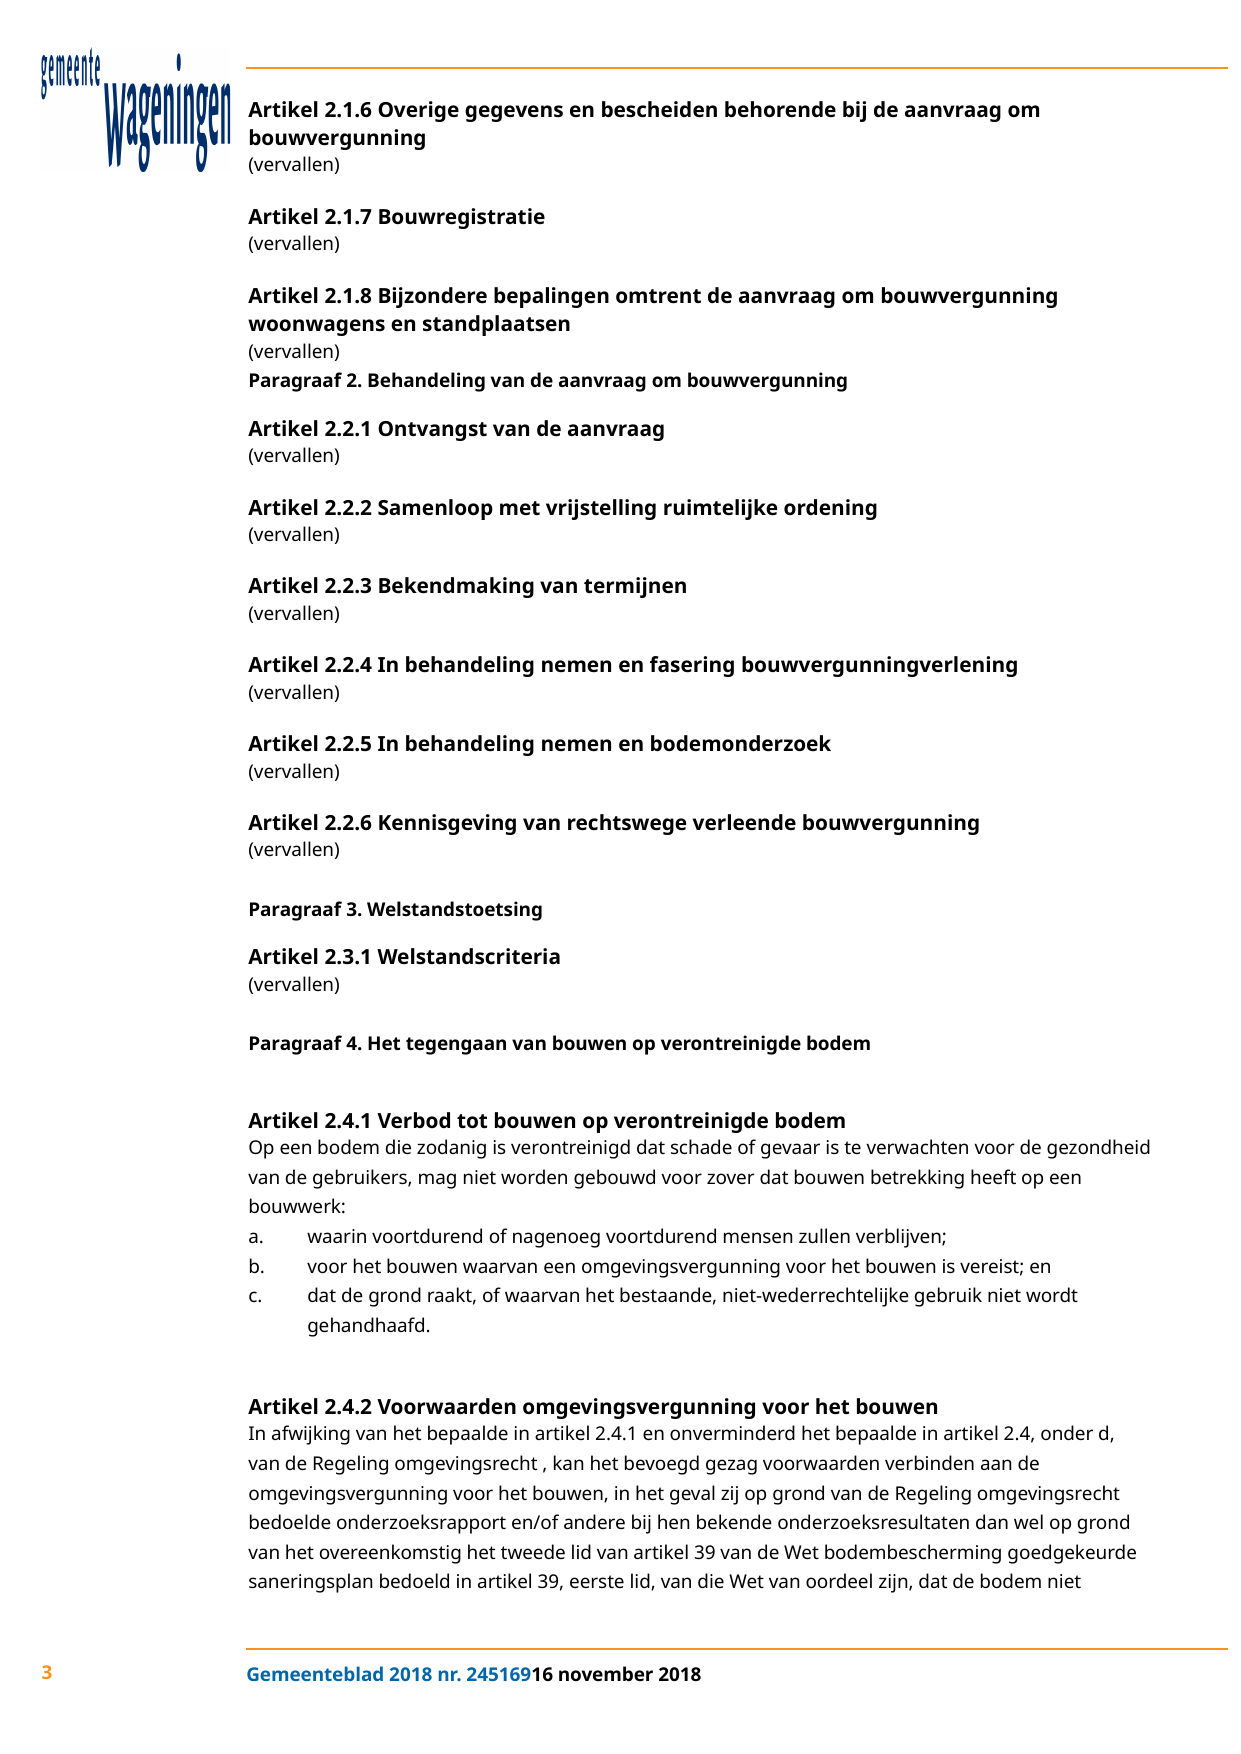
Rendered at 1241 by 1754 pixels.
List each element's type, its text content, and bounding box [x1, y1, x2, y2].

text (vervallen) [248, 231, 1152, 256]
text Op een bodem die zodanig is verontreinigd dat schade of gevaar is te verwachten voor de gezondheid van de gebruikers, mag niet worden gebouwd voor zover dat bouwen betrekking heeft op een bouwwerk: [248, 1134, 1152, 1219]
text (vervallen) [248, 971, 1152, 997]
text Artikel 2.2.5 In behandeling nemen en bodemonderzoek [248, 729, 1152, 758]
text In afwijking van het bepaalde in artikel 2.4.1 en onverminderd het bepaalde in artikel 2.4, onder d, van de Regeling omgevingsrecht , kan het bevoegd gezag voorwaarden verbinden aan de omgevingsvergunning voor het bouwen, in het geval zij op grond van de Regeling omgevingsrecht bedoelde onderzoeksrapport en/of andere bij hen bekende onderzoeksresultaten dan wel op grond van het overeenkomstig het tweede lid van artikel 39 van de Wet bodembescherming goedgekeurde saneringsplan bedoeld in artikel 39, eerste lid, van die Wet van oordeel zijn, dat de bodem niet [248, 1421, 1152, 1594]
text (vervallen) [248, 837, 1152, 862]
text Artikel 2.4.1 Verbod tot bouwen op verontreinigde bodem [248, 1106, 1152, 1134]
text Artikel 2.4.2 Voorwaarden omgevingsvergunning voor het bouwen [248, 1392, 1152, 1421]
text (vervallen) [248, 600, 1152, 626]
text Artikel 2.2.1 Ontvangst van de aanvraag [248, 414, 1152, 442]
text Paragraaf 3. Welstandstoetsing [248, 896, 1152, 922]
list dat de grond raakt, of waarvan het bestaande, niet-wederrechtelijke gebruik niet wordt gehandhaafd. [248, 1282, 1152, 1338]
text Artikel 2.3.1 Welstandscriteria [248, 942, 1152, 971]
text (vervallen) [248, 679, 1152, 705]
text Artikel 2.1.6 Overige gegevens en bescheiden behorende bij de aanvraag om bouwvergunning [248, 95, 1152, 152]
text (vervallen) [248, 758, 1152, 783]
text Artikel 2.2.6 Kennisgeving van rechtswege verleende bouwvergunning [248, 808, 1152, 837]
text Artikel 2.2.4 In behandeling nemen en fasering bouwvergunningverlening [248, 651, 1152, 679]
text Artikel 2.1.7 Bouwregistratie [248, 202, 1152, 231]
list voor het bouwen waarvan een omgevingsvergunning voor het bouwen is vereist; en [248, 1253, 1152, 1279]
text Artikel 2.2.3 Bekendmaking van termijnen [248, 572, 1152, 600]
picture [41, 47, 231, 172]
list waarin voortdurend of nagenoeg voortdurend mensen zullen verblijven; [248, 1223, 1152, 1249]
text (vervallen) [248, 442, 1152, 468]
text (vervallen) [248, 521, 1152, 547]
text Paragraaf 2. Behandeling van de aanvraag om bouwvergunning [248, 367, 1152, 393]
text Artikel 2.1.8 Bijzondere bepalingen omtrent de aanvraag om bouwvergunning woonwagens en standplaatsen [248, 281, 1152, 338]
text Artikel 2.2.2 Samenloop met vrijstelling ruimtelijke ordening [248, 493, 1152, 521]
text (vervallen) [248, 338, 1152, 363]
text Paragraaf 4. Het tegengaan van bouwen op verontreinigde bodem [248, 1030, 1152, 1056]
text (vervallen) [248, 152, 1152, 177]
